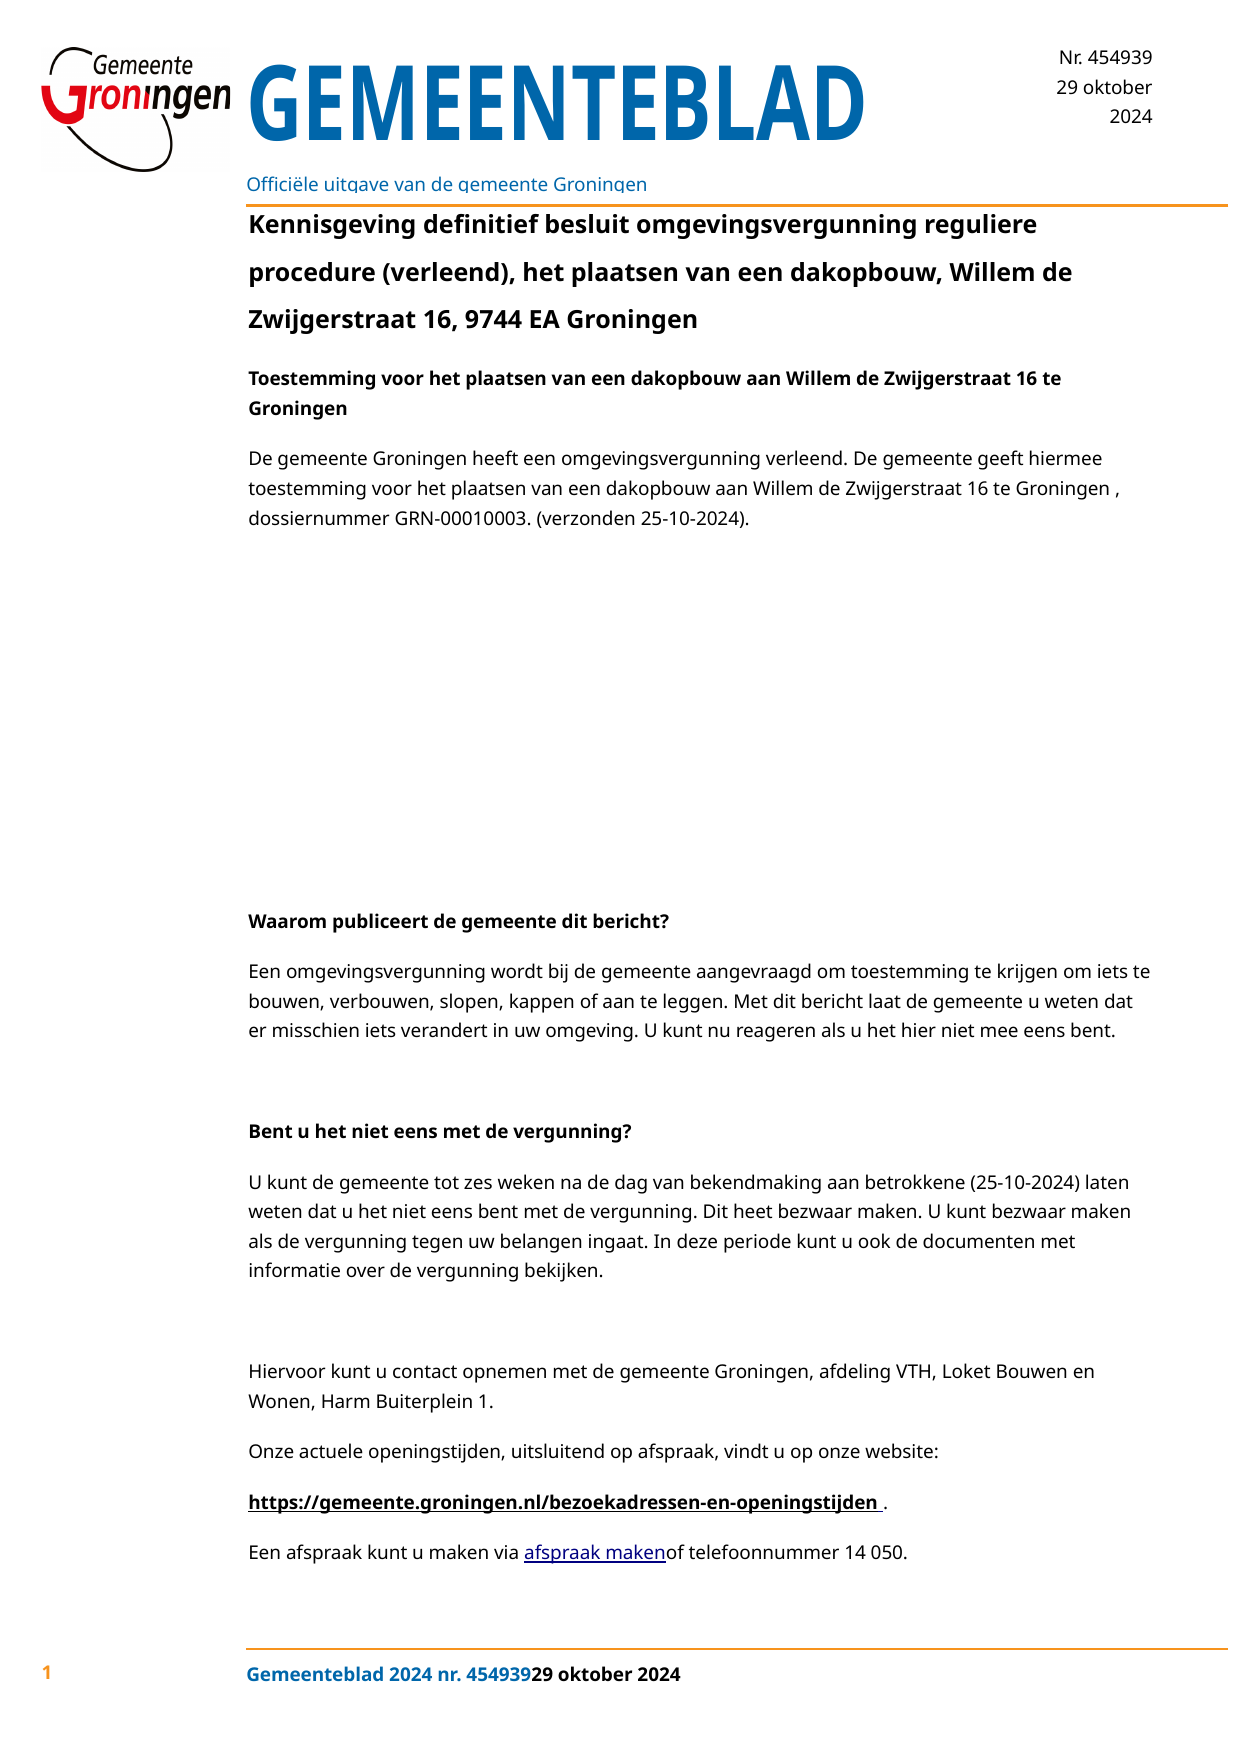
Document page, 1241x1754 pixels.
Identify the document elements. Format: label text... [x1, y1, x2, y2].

text U kunt de gemeente tot zes weken na de dag van bekendmaking aan betrokkene (25-10-2024) laten weten dat u het niet eens bent met de vergunning. Dit heet bezwaar maken. U kunt bezwaar maken als de vergunning tegen uw belangen ingaat. In deze periode kunt u ook de documenten met informatie over de vergunning bekijken. [248, 1169, 1152, 1283]
picture [41, 47, 231, 172]
text Waarom publiceert de gemeente dit bericht? [248, 908, 1152, 934]
text Een omgevingsvergunning wordt bij de gemeente aangevraagd om toestemming te krijgen om iets te bouwen, verbouwen, slopen, kappen of aan te leggen. Met dit bericht laat de gemeente u weten dat er misschien iets verandert in uw omgeving. U kunt nu reageren als u het hier niet mee eens bent. [248, 958, 1152, 1043]
text Kennisgeving definitief besluit omgevingsvergunning reguliere procedure (verleend), het plaatsen van een dakopbouw, Willem de Zwijgerstraat 16, 9744 EA Groningen [248, 207, 1152, 336]
text Een afspraak kunt u maken via afspraak makenof telefoonnummer 14 050. [248, 1539, 1152, 1565]
text Toestemming voor het plaatsen van een dakopbouw aan Willem de Zwijgerstraat 16 te Groningen [248, 366, 1152, 421]
text De gemeente Groningen heeft een omgevingsvergunning verleend. De gemeente geeft hiermee toestemming voor het plaatsen van een dakopbouw aan Willem de Zwijgerstraat 16 te Groningen , dossiernummer GRN-00010003. (verzonden 25-10-2024). [248, 446, 1152, 530]
text https://gemeente.groningen.nl/bezoekadressen-en-openingstijden . [248, 1489, 1152, 1514]
text Bent u het niet eens met de vergunning? [248, 1118, 1152, 1144]
text Hiervoor kunt u contact opnemen met de gemeente Groningen, afdeling VTH, Loket Bouwen en Wonen, Harm Buiterplein 1. [248, 1358, 1152, 1414]
text Onze actuele openingstijden, uitsluitend op afspraak, vindt u op onze website: [248, 1438, 1152, 1464]
